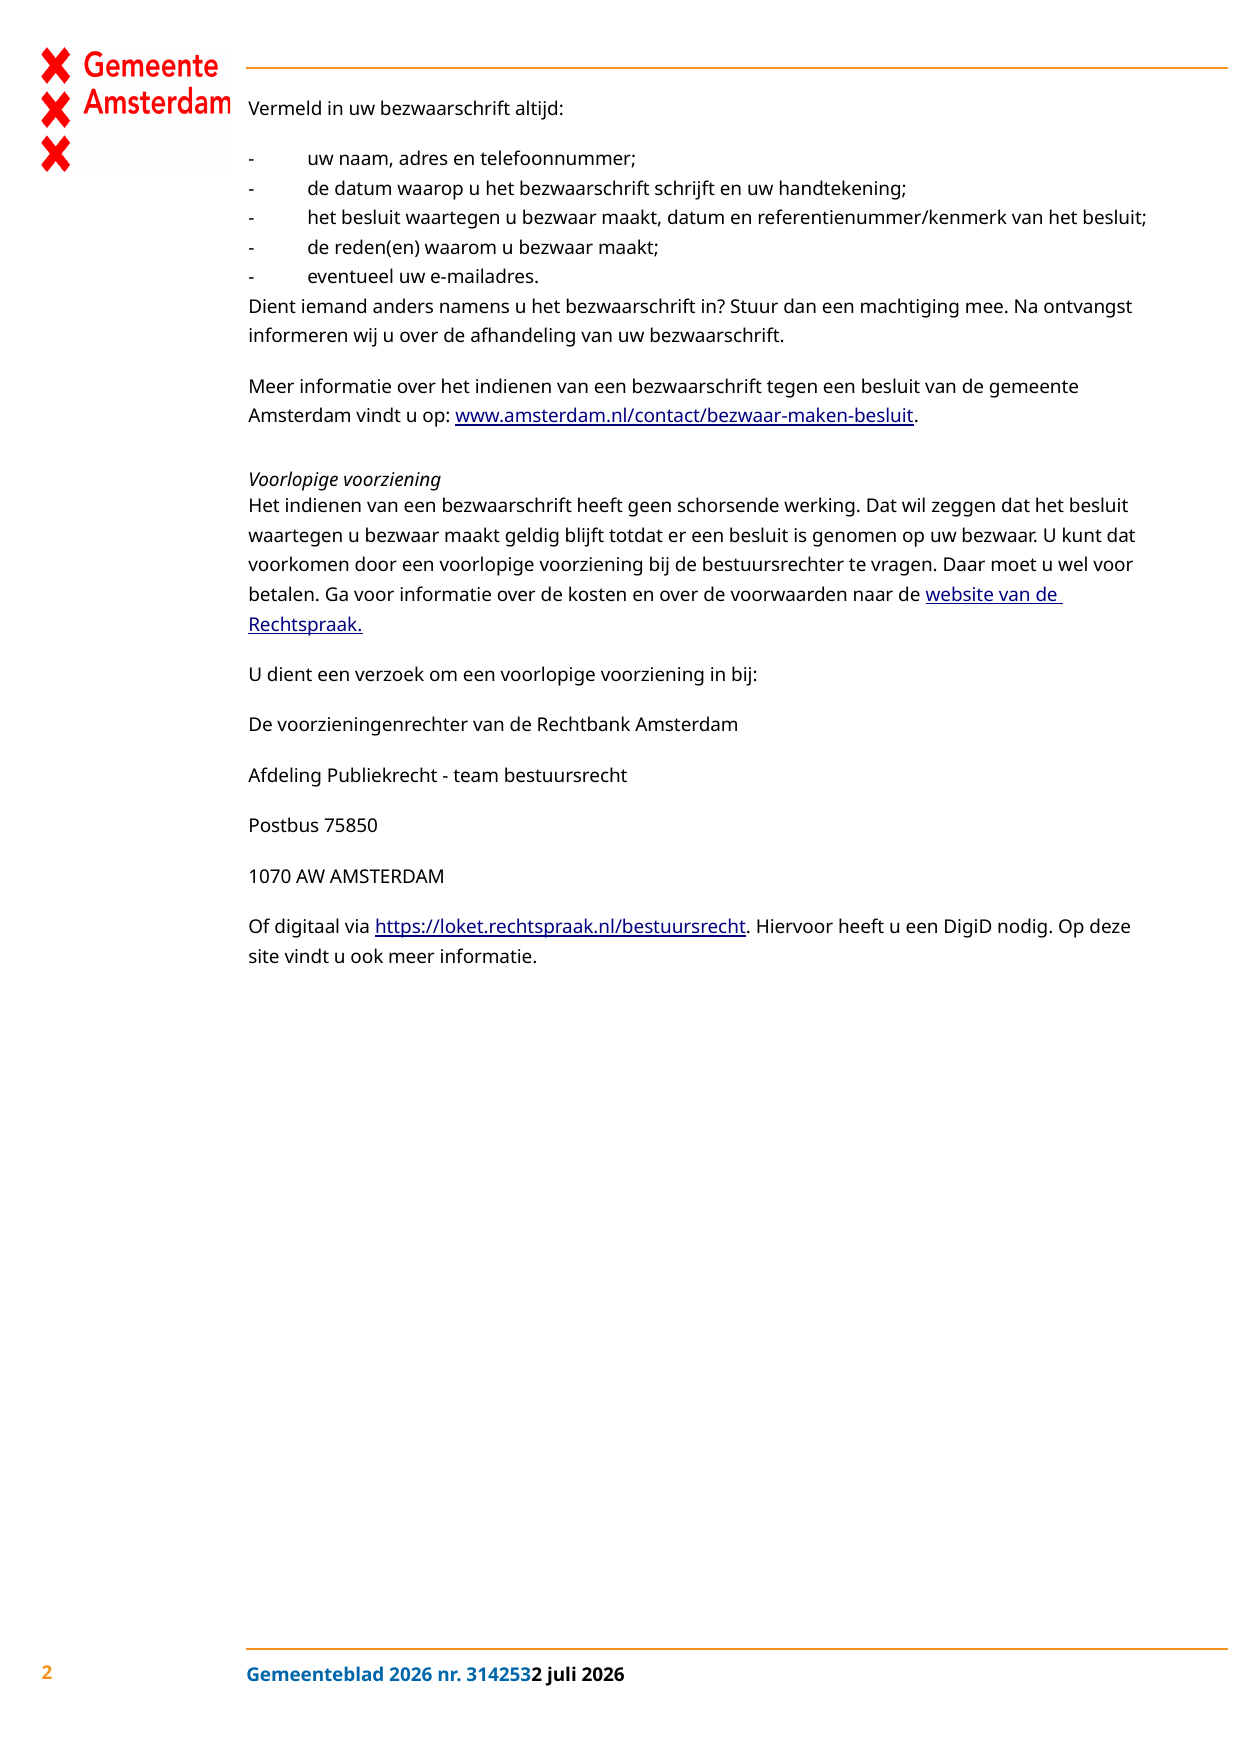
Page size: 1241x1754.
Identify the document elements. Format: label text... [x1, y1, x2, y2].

list de reden(en) waarom u bezwaar maakt; [248, 234, 1152, 260]
text Meer informatie over het indienen van een bezwaarschrift tegen een besluit van de gemeente Amsterdam vindt u op: www.amsterdam.nl/contact/bezwaar-maken-besluit. [248, 373, 1152, 428]
text Afdeling Publiekrecht - team bestuursrecht [248, 762, 1152, 788]
text Dient iemand anders namens u het bezwaarschrift in? Stuur dan een machtiging mee. Na ontvangst informeren wij u over de afhandeling van uw bezwaarschrift. [248, 293, 1152, 348]
text Postbus 75850 [248, 812, 1152, 838]
text Vermeld in uw bezwaarschrift altijd: [248, 95, 1152, 121]
text Voorlopige voorziening [248, 467, 1152, 492]
text 1070 AW AMSTERDAM [248, 863, 1152, 888]
list eventueel uw e-mailadres. [248, 263, 1152, 289]
text Of digitaal via https://loket.rechtspraak.nl/bestuursrecht. Hiervoor heeft u een DigiD nodig. Op deze site vindt u ook meer informatie. [248, 913, 1152, 968]
text De voorzieningenrechter van de Rechtbank Amsterdam [248, 712, 1152, 737]
list uw naam, adres en telefoonnummer; [248, 145, 1152, 171]
picture [41, 47, 231, 172]
list de datum waarop u het bezwaarschrift schrijft en uw handtekening; [248, 175, 1152, 201]
text U dient een verzoek om een voorlopige voorziening in bij: [248, 661, 1152, 687]
list het besluit waartegen u bezwaar maakt, datum en referentienummer/kenmerk van het besluit; [248, 204, 1152, 230]
text Het indienen van een bezwaarschrift heeft geen schorsende werking. Dat wil zeggen dat het besluit waartegen u bezwaar maakt geldig blijft totdat er een besluit is genomen op uw bezwaar. U kunt dat voorkomen door een voorlopige voorziening bij de bestuursrechter te vragen. Daar moet u wel voor betalen. Ga voor informatie over de kosten en over de voorwaarden naar de website van de Rechtspraak. [248, 492, 1152, 636]
